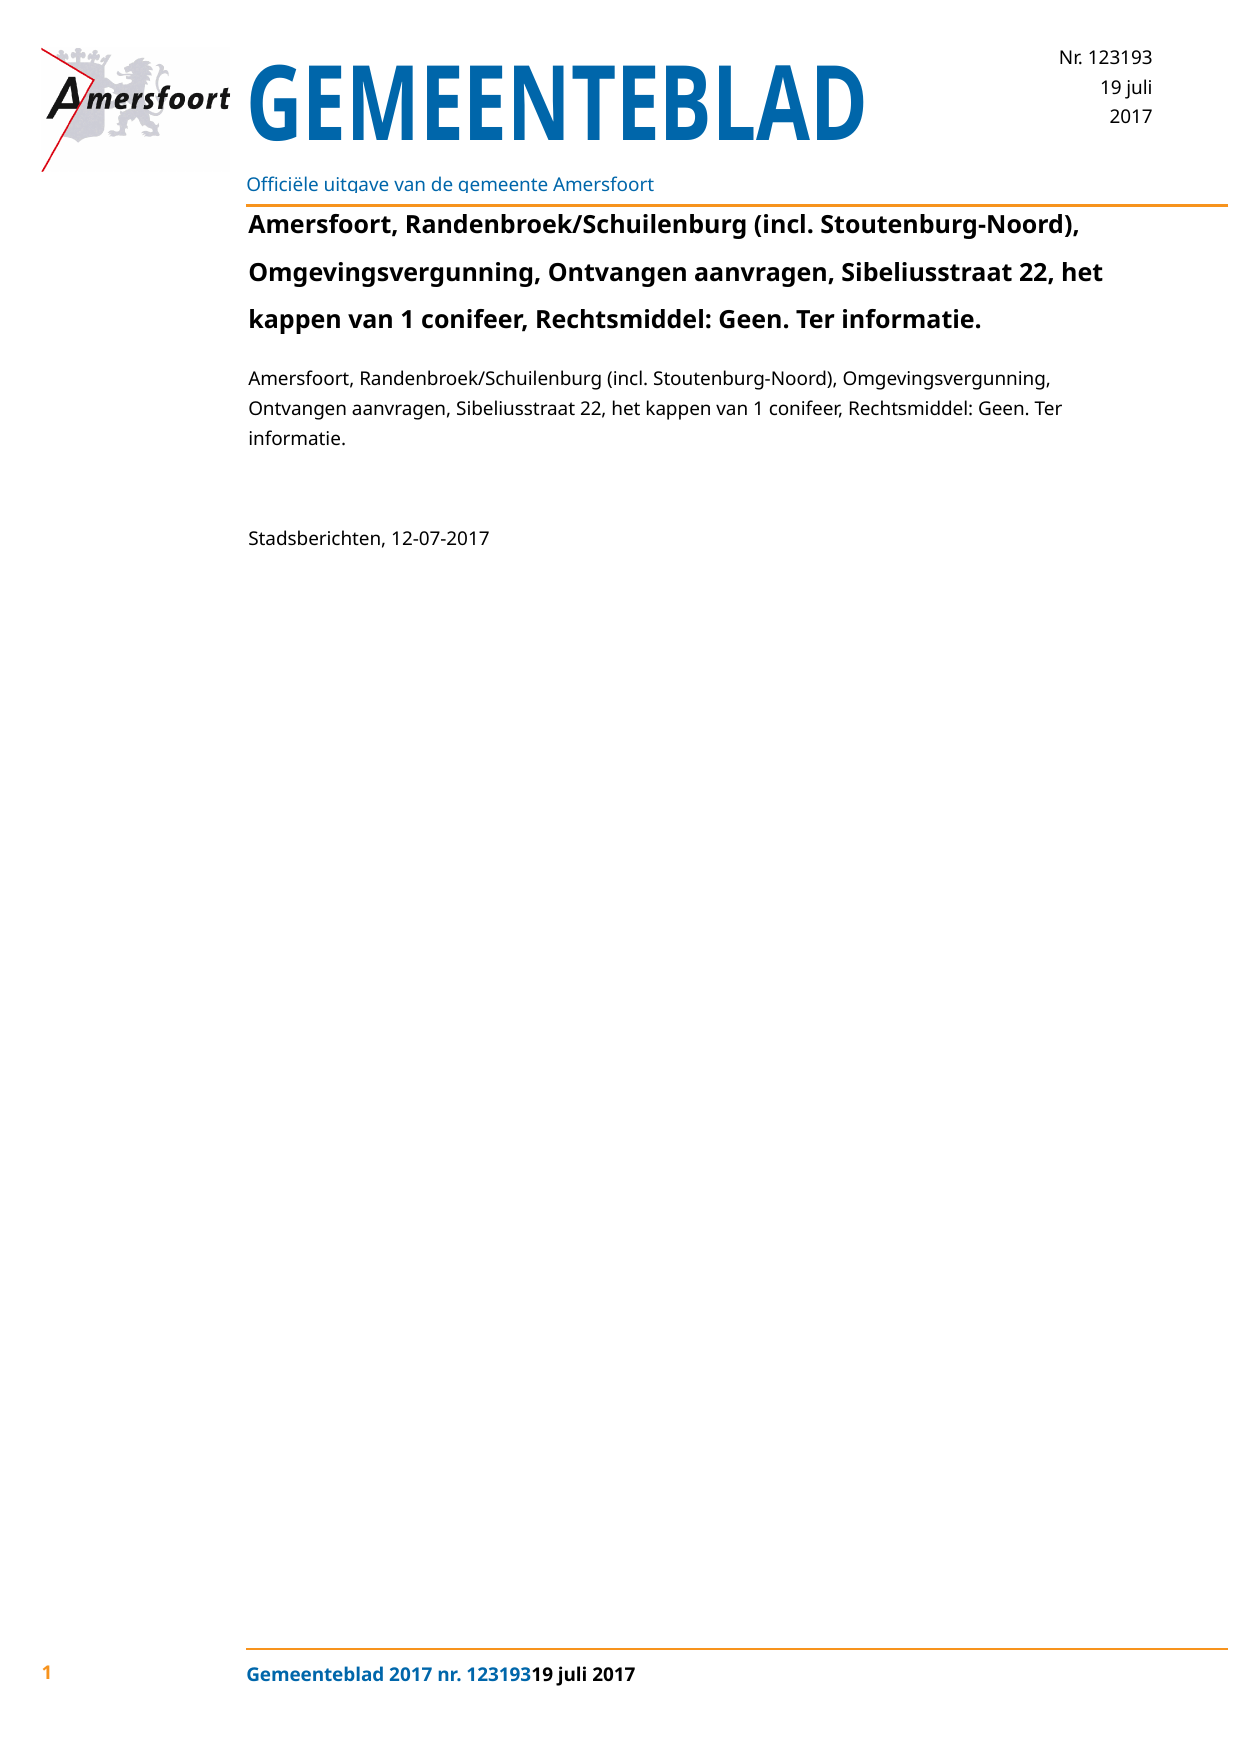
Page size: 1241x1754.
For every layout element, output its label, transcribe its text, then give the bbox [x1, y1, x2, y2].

text Stadsberichten, 12-07-2017 [248, 526, 1152, 551]
text Amersfoort, Randenbroek/Schuilenburg (incl. Stoutenburg-Noord), Omgevingsvergunning, Ontvangen aanvragen, Sibeliusstraat 22, het kappen van 1 conifeer, Rechtsmiddel: Geen. Ter informatie. [248, 207, 1152, 336]
picture [41, 47, 231, 172]
text Amersfoort, Randenbroek/Schuilenburg (incl. Stoutenburg-Noord), Omgevingsvergunning, Ontvangen aanvragen, Sibeliusstraat 22, het kappen van 1 conifeer, Rechtsmiddel: Geen. Ter informatie. [248, 366, 1152, 450]
